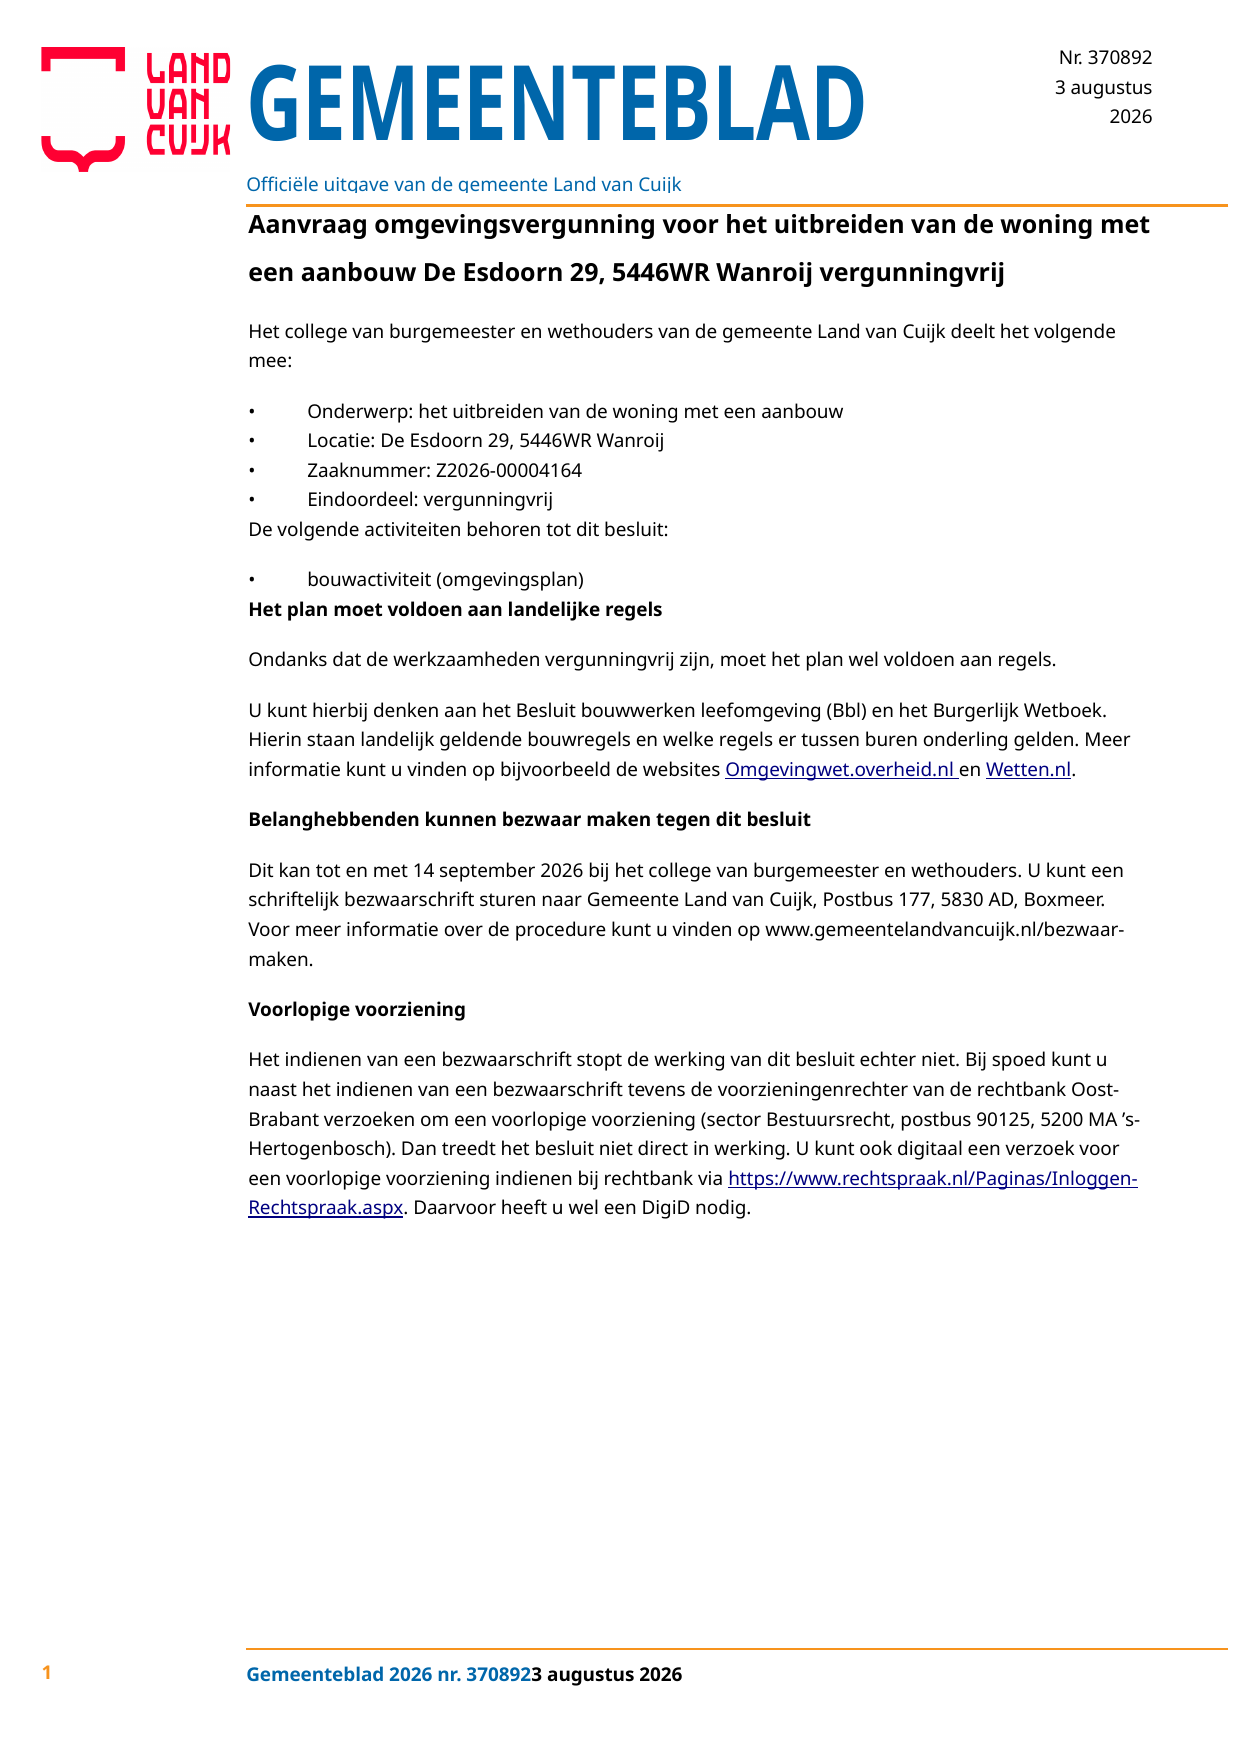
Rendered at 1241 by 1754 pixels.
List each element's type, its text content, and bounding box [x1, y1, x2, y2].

text Ondanks dat de werkzaamheden vergunningvrij zijn, moet het plan wel voldoen aan regels. [248, 647, 1152, 672]
text Voorlopige voorziening [248, 996, 1152, 1022]
text Aanvraag omgevingsvergunning voor het uitbreiden van de woning met een aanbouw De Esdoorn 29, 5446WR Wanroij vergunningvrij [248, 207, 1152, 288]
text Het college van burgemeester en wethouders van de gemeente Land van Cuijk deelt het volgende mee: [248, 318, 1152, 373]
text U kunt hierbij denken aan het Besluit bouwwerken leefomgeving (Bbl) en het Burgerlijk Wetboek. Hierin staan landelijk geldende bouwregels en welke regels er tussen buren onderling gelden. Meer informatie kunt u vinden op bijvoorbeeld de websites Omgevingwet.overheid.nl en Wetten.nl. [248, 697, 1152, 782]
picture [41, 47, 231, 172]
text Dit kan tot en met 14 september 2026 bij het college van burgemeester en wethouders. U kunt een schriftelijk bezwaarschrift sturen naar Gemeente Land van Cuijk, Postbus 177, 5830 AD, Boxmeer. Voor meer informatie over de procedure kunt u vinden op www.gemeentelandvancuijk.nl/bezwaar-maken. [248, 857, 1152, 972]
text Het indienen van een bezwaarschrift stopt de werking van dit besluit echter niet. Bij spoed kunt u naast het indienen van een bezwaarschrift tevens de voorzieningenrechter van de rechtbank Oost-Brabant verzoeken om een voorlopige voorziening (sector Bestuursrecht, postbus 90125, 5200 MA ’s-Hertogenbosch). Dan treedt het besluit niet direct in werking. U kunt ook digitaal een verzoek voor een voorlopige voorziening indienen bij rechtbank via https://www.rechtspraak.nl/Paginas/Inloggen-Rechtspraak.aspx. Daarvoor heeft u wel een DigiD nodig. [248, 1047, 1152, 1220]
text De volgende activiteiten behoren tot dit besluit: [248, 516, 1152, 542]
list Locatie: De Esdoorn 29, 5446WR Wanroij [248, 427, 1152, 453]
text Het plan moet voldoen aan landelijke regels [248, 596, 1152, 622]
list Zaaknummer: Z2026-00004164 [248, 457, 1152, 483]
list bouwactiviteit (omgevingsplan) [248, 567, 1152, 592]
list Onderwerp: het uitbreiden van de woning met een aanbouw [248, 398, 1152, 424]
list Eindoordeel: vergunningvrij [248, 487, 1152, 512]
text Belanghebbenden kunnen bezwaar maken tegen dit besluit [248, 807, 1152, 832]
